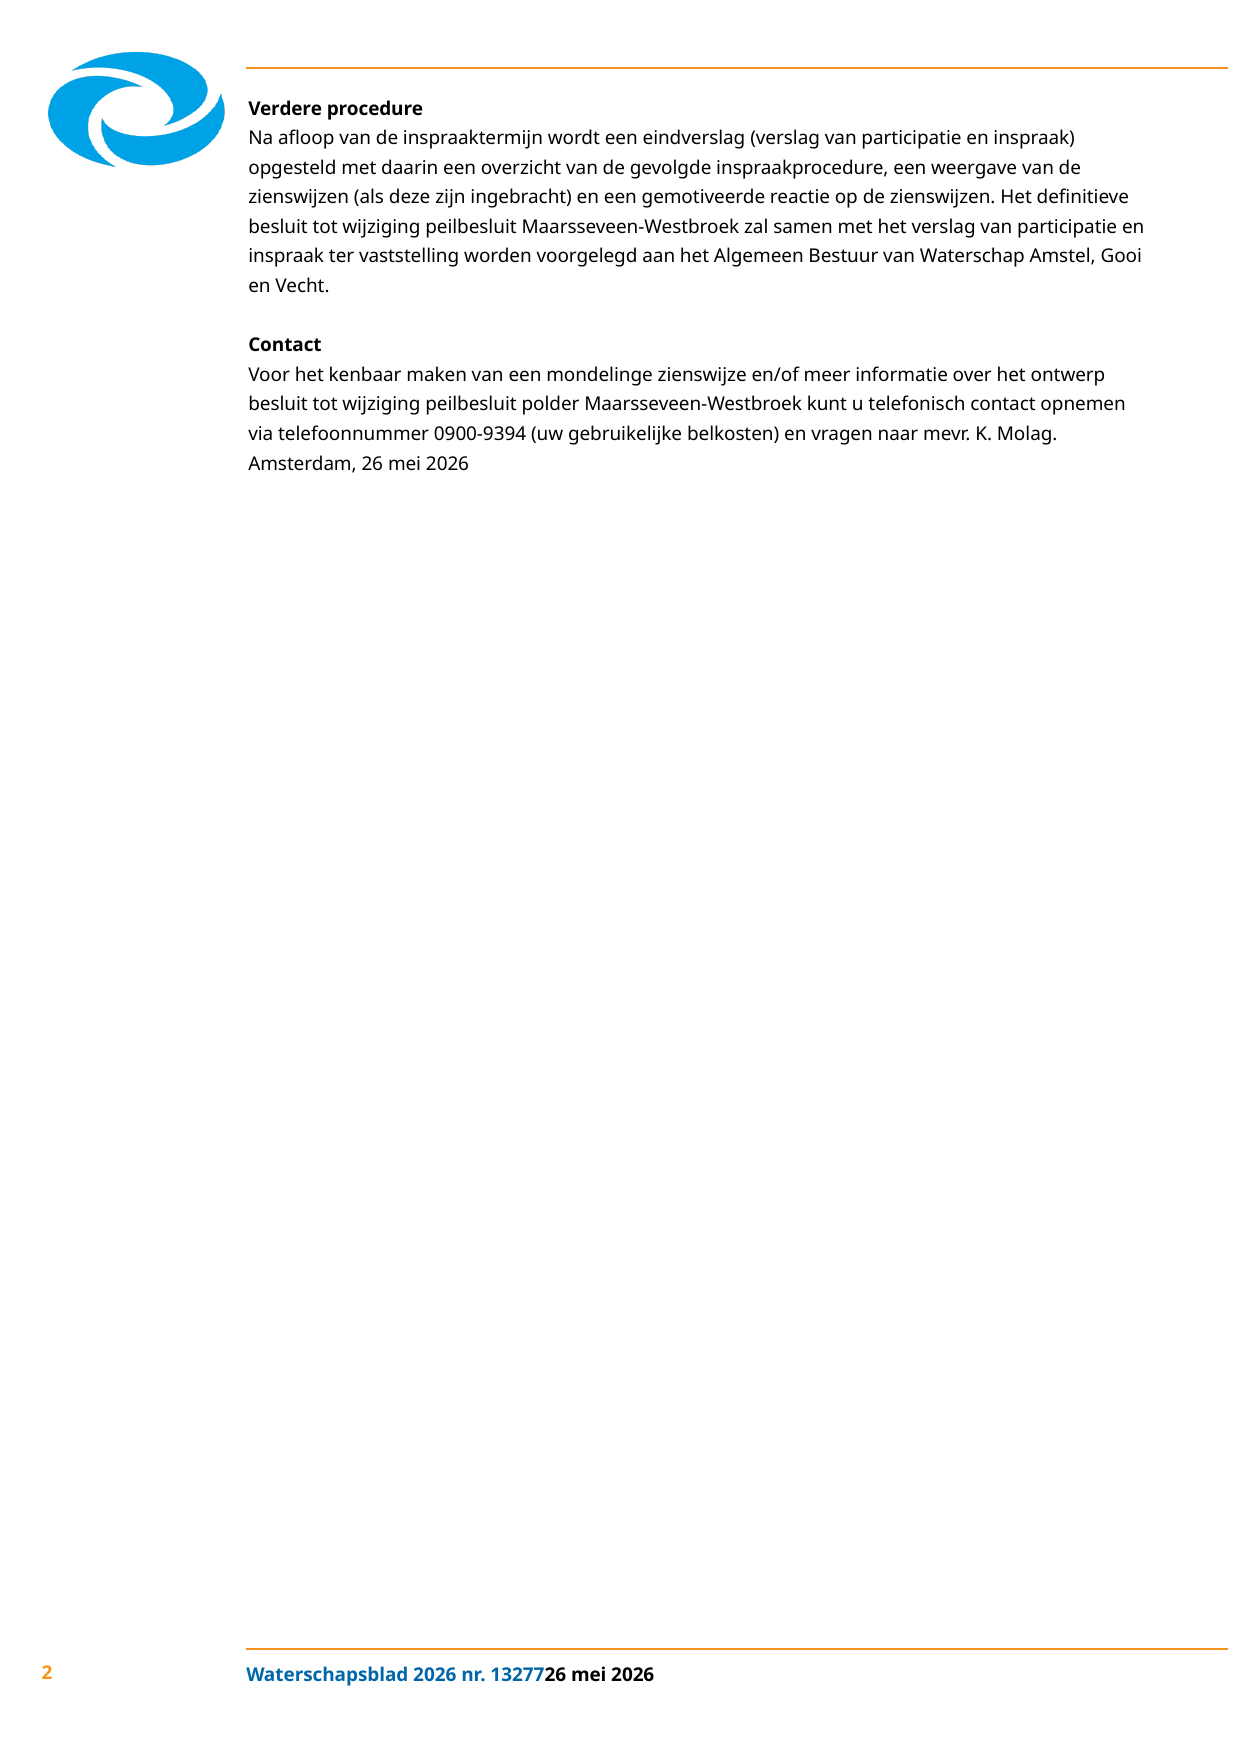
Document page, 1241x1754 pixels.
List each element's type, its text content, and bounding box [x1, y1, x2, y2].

text Contact [248, 331, 1152, 357]
text Voor het kenbaar maken van een mondelinge zienswijze en/of meer informatie over het ontwerp besluit tot wijziging peilbesluit polder Maarsseveen-Westbroek kunt u telefonisch contact opnemen via telefoonnummer 0900-9394 (uw gebruikelijke belkosten) en vragen naar mevr. K. Molag. [248, 361, 1152, 446]
text Amsterdam, 26 mei 2026 [248, 450, 1152, 476]
text Na afloop van de inspraaktermijn wordt een eindverslag (verslag van participatie en inspraak) opgesteld met daarin een overzicht van de gevolgde inspraakprocedure, een weergave van de zienswijzen (als deze zijn ingebracht) en een gemotiveerde reactie op de zienswijzen. Het definitieve besluit tot wijziging peilbesluit Maarsseveen-Westbroek zal samen met het verslag van participatie en inspraak ter vaststelling worden voorgelegd aan het Algemeen Bestuur van Waterschap Amstel, Gooi en Vecht. [248, 124, 1152, 298]
text Verdere procedure [248, 95, 1152, 121]
picture [41, 47, 231, 172]
